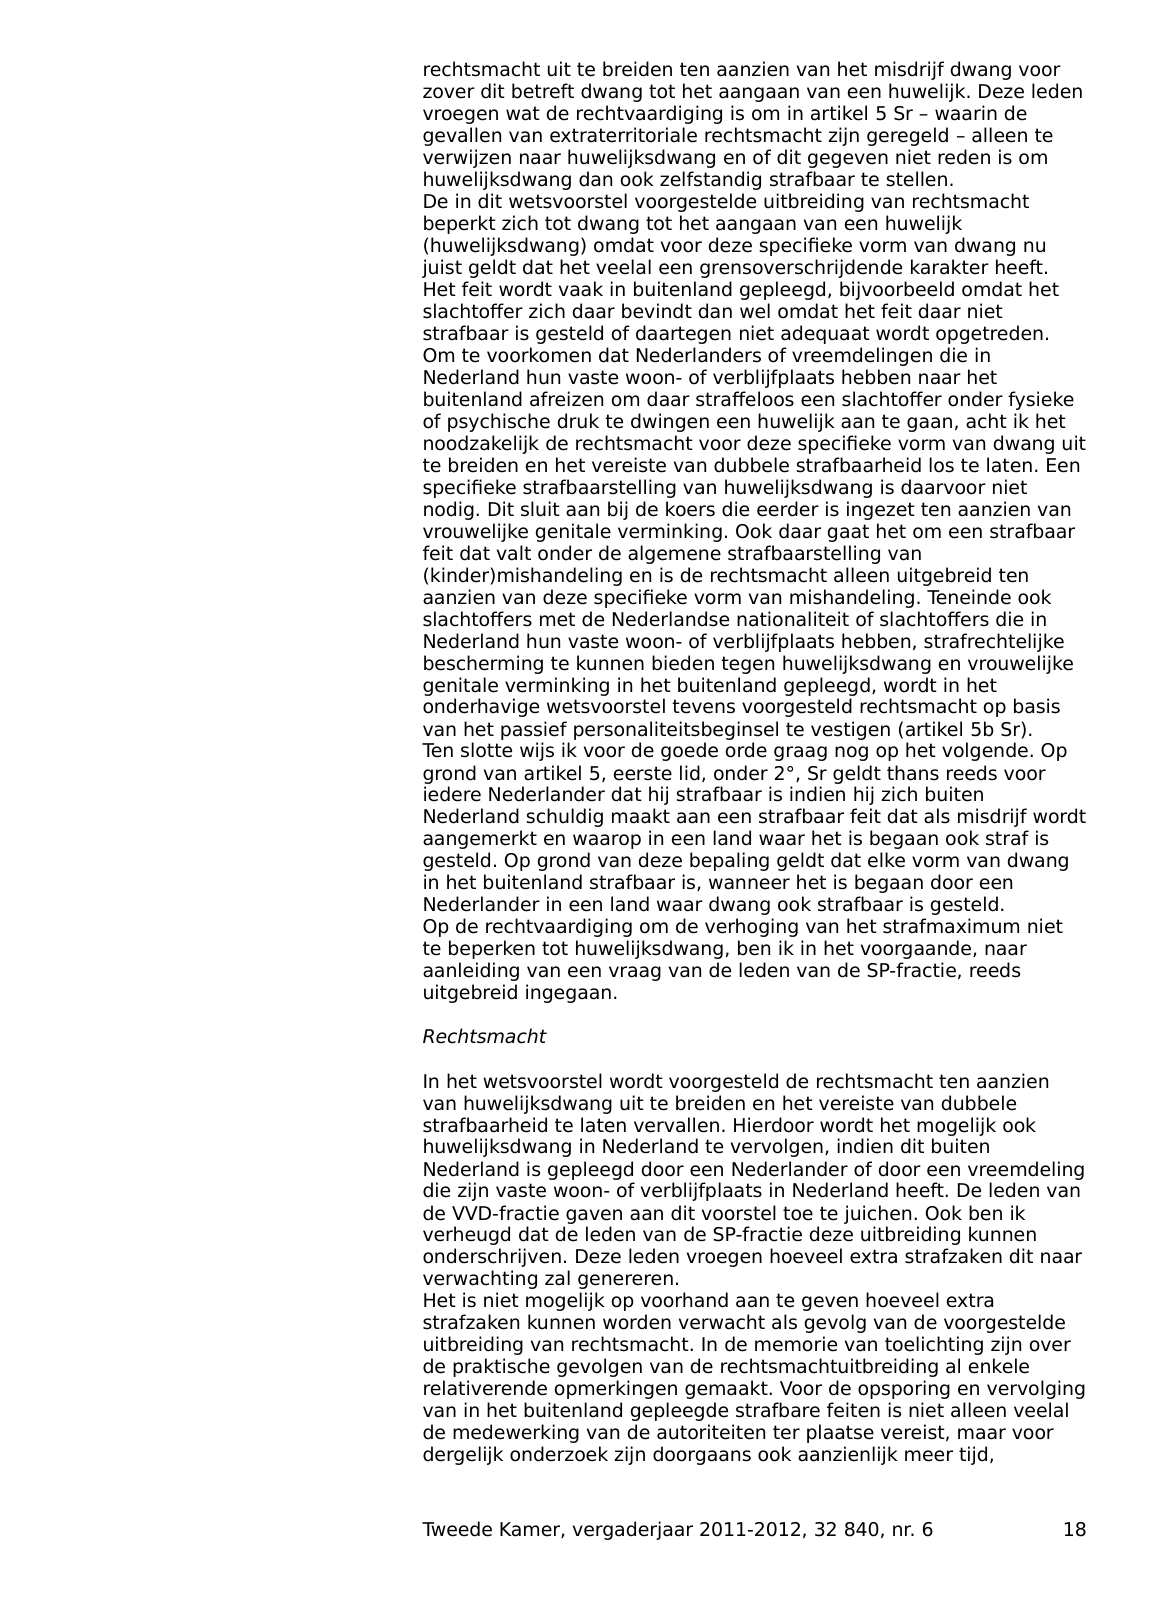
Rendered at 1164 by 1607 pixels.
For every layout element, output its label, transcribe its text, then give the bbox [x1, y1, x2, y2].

text Ten slotte wijs ik voor de goede orde graag nog op het volgende. Op grond van artikel 5, eerste lid, onder 2°, Sr geldt thans reeds voor iedere Nederlander dat hij strafbaar is indien hij zich buiten Nederland schuldig maakt aan een strafbaar feit dat als misdrijf wordt aangemerkt en waarop in een land waar het is begaan ook straf is gesteld. Op grond van deze bepaling geldt dat elke vorm van dwang in het buitenland strafbaar is, wanneer het is begaan door een Nederlander in een land waar dwang ook strafbaar is gesteld. [422, 740, 1087, 916]
text Het is niet mogelijk op voorhand aan te geven hoeveel extra strafzaken kunnen worden verwacht als gevolg van de voorgestelde uitbreiding van rechtsmacht. In de memorie van toelichting zijn over de praktische gevolgen van de rechtsmachtuitbreiding al enkele relativerende opmerkingen gemaakt. Voor de opsporing en vervolging van in het buitenland gepleegde strafbare feiten is niet alleen veelal de medewerking van de autoriteiten ter plaatse vereist, maar voor dergelijk onderzoek zijn doorgaans ook aanzienlijk meer tijd, [422, 1290, 1087, 1466]
text rechtsmacht uit te breiden ten aanzien van het misdrijf dwang voor zover dit betreft dwang tot het aangaan van een huwelijk. Deze leden vroegen wat de rechtvaardiging is om in artikel 5 Sr – waarin de gevallen van extraterritoriale rechtsmacht zijn geregeld – alleen te verwijzen naar huwelijksdwang en of dit gegeven niet reden is om huwelijksdwang dan ook zelfstandig strafbaar te stellen. [422, 59, 1087, 191]
text Op de rechtvaardiging om de verhoging van het strafmaximum niet te beperken tot huwelijksdwang, ben ik in het voorgaande, naar aanleiding van een vraag van de leden van de SP-fractie, reeds uitgebreid ingegaan. [422, 916, 1087, 1004]
text De in dit wetsvoorstel voorgestelde uitbreiding van rechtsmacht beperkt zich tot dwang tot het aangaan van een huwelijk (huwelijksdwang) omdat voor deze specifieke vorm van dwang nu juist geldt dat het veelal een grensoverschrijdende karakter heeft. Het feit wordt vaak in buitenland gepleegd, bijvoorbeeld omdat het slachtoffer zich daar bevindt dan wel omdat het feit daar niet strafbaar is gesteld of daartegen niet adequaat wordt opgetreden. Om te voorkomen dat Nederlanders of vreemdelingen die in Nederland hun vaste woon- of verblijfplaats hebben naar het buitenland afreizen om daar straffeloos een slachtoffer onder fysieke of psychische druk te dwingen een huwelijk aan te gaan, acht ik het noodzakelijk de rechtsmacht voor deze specifieke vorm van dwang uit te breiden en het vereiste van dubbele strafbaarheid los te laten. Een specifieke strafbaarstelling van huwelijksdwang is daarvoor niet nodig. Dit sluit aan bij de koers die eerder is ingezet ten aanzien van vrouwelijke genitale verminking. Ook daar gaat het om een strafbaar feit dat valt onder de algemene strafbaarstelling van (kinder)mishandeling en is de rechtsmacht alleen uitgebreid ten aanzien van deze specifieke vorm van mishandeling. Teneinde ook slachtoffers met de Nederlandse nationaliteit of slachtoffers die in Nederland hun vaste woon- of verblijfplaats hebben, strafrechtelijke bescherming te kunnen bieden tegen huwelijksdwang en vrouwelijke genitale verminking in het buitenland gepleegd, wordt in het onderhavige wetsvoorstel tevens voorgesteld rechtsmacht op basis van het passief personaliteitsbeginsel te vestigen (artikel 5b Sr). [422, 191, 1087, 740]
subtitle Rechtsmacht [422, 1026, 1087, 1048]
text In het wetsvoorstel wordt voorgesteld de rechtsmacht ten aanzien van huwelijksdwang uit te breiden en het vereiste van dubbele strafbaarheid te laten vervallen. Hierdoor wordt het mogelijk ook huwelijksdwang in Nederland te vervolgen, indien dit buiten Nederland is gepleegd door een Nederlander of door een vreemdeling die zijn vaste woon- of verblijfplaats in Nederland heeft. De leden van de VVD-fractie gaven aan dit voorstel toe te juichen. Ook ben ik verheugd dat de leden van de SP-fractie deze uitbreiding kunnen onderschrijven. Deze leden vroegen hoeveel extra strafzaken dit naar verwachting zal genereren. [422, 1071, 1087, 1290]
